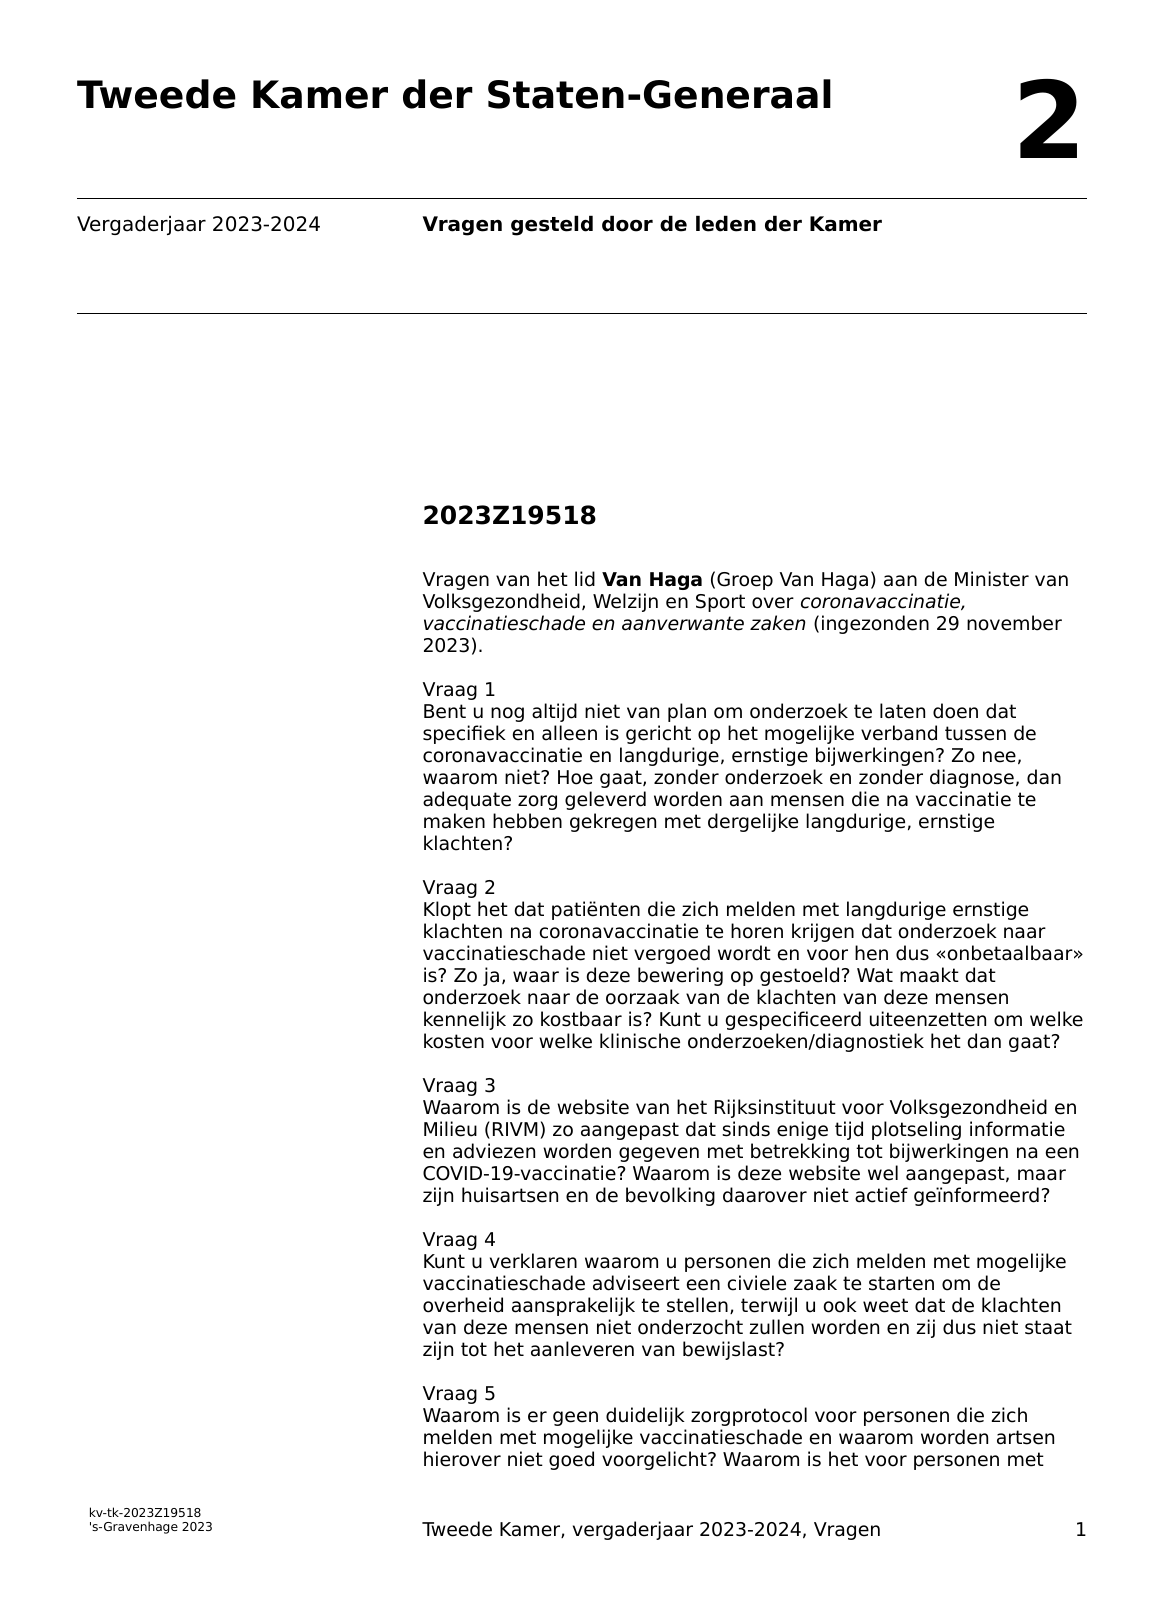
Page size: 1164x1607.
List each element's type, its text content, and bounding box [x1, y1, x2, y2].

text kv-tk-2023Z19518 [88, 1506, 323, 1520]
text Waarom is de website van het Rijksinstituut voor Volksgezondheid en Milieu (RIVM) zo aangepast dat sinds enige tijd plotseling informatie en adviezen worden gegeven met betrekking tot bijwerkingen na een COVID-19-vaccinatie? Waarom is deze website wel aangepast, maar zijn huisartsen en de bevolking daarover niet actief geïnformeerd? [422, 1097, 1087, 1207]
text Kunt u verklaren waarom u personen die zich melden met mogelijke vaccinatieschade adviseert een civiele zaak te starten om de overheid aansprakelijk te stellen, terwijl u ook weet dat de klachten van deze mensen niet onderzocht zullen worden en zij dus niet staat zijn tot het aanleveren van bewijslast? [422, 1251, 1087, 1361]
text Vraag 4 [422, 1229, 1087, 1251]
table_header Tweede Kamer der Staten-Generaal [77, 59, 886, 198]
text Vragen van het lid Van Haga (Groep Van Haga) aan de Minister van Volksgezondheid, Welzijn en Sport over coronavaccinatie, vaccinatieschade en aanverwante zaken (ingezonden 29 november 2023). [422, 569, 1087, 657]
text Bent u nog altijd niet van plan om onderzoek te laten doen dat specifiek en alleen is gericht op het mogelijke verband tussen de coronavaccinatie en langdurige, ernstige bijwerkingen? Zo nee, waarom niet? Hoe gaat, zonder onderzoek en zonder diagnose, dan adequate zorg geleverd worden aan mensen die na vaccinatie te maken hebben gekregen met dergelijke langdurige, ernstige klachten? [422, 701, 1087, 855]
text Vraag 2 [422, 877, 1087, 899]
table_cell Vergaderjaar 2023-2024 [77, 199, 422, 313]
text 2023Z19518 [422, 501, 1087, 531]
table_cell Vragen gesteld door de leden der Kamer [422, 199, 1087, 313]
text 's-Gravenhage 2023 [88, 1520, 323, 1534]
text Klopt het dat patiënten die zich melden met langdurige ernstige klachten na coronavaccinatie te horen krijgen dat onderzoek naar vaccinatieschade niet vergoed wordt en voor hen dus «onbetaalbaar» is? Zo ja, waar is deze bewering op gestoeld? Wat maakt dat onderzoek naar de oorzaak van de klachten van deze mensen kennelijk zo kostbaar is? Kunt u gespecificeerd uiteenzetten om welke kosten voor welke klinische onderzoeken/diagnostiek het dan gaat? [422, 899, 1087, 1053]
table_header 2 [886, 59, 1087, 198]
text Vraag 5 [422, 1383, 1087, 1405]
text Vraag 3 [422, 1075, 1087, 1097]
text Waarom is er geen duidelijk zorgprotocol voor personen die zich melden met mogelijke vaccinatieschade en waarom worden artsen hierover niet goed voorgelicht? Waarom is het voor personen met [422, 1405, 1087, 1471]
text Vraag 1 [422, 679, 1087, 701]
